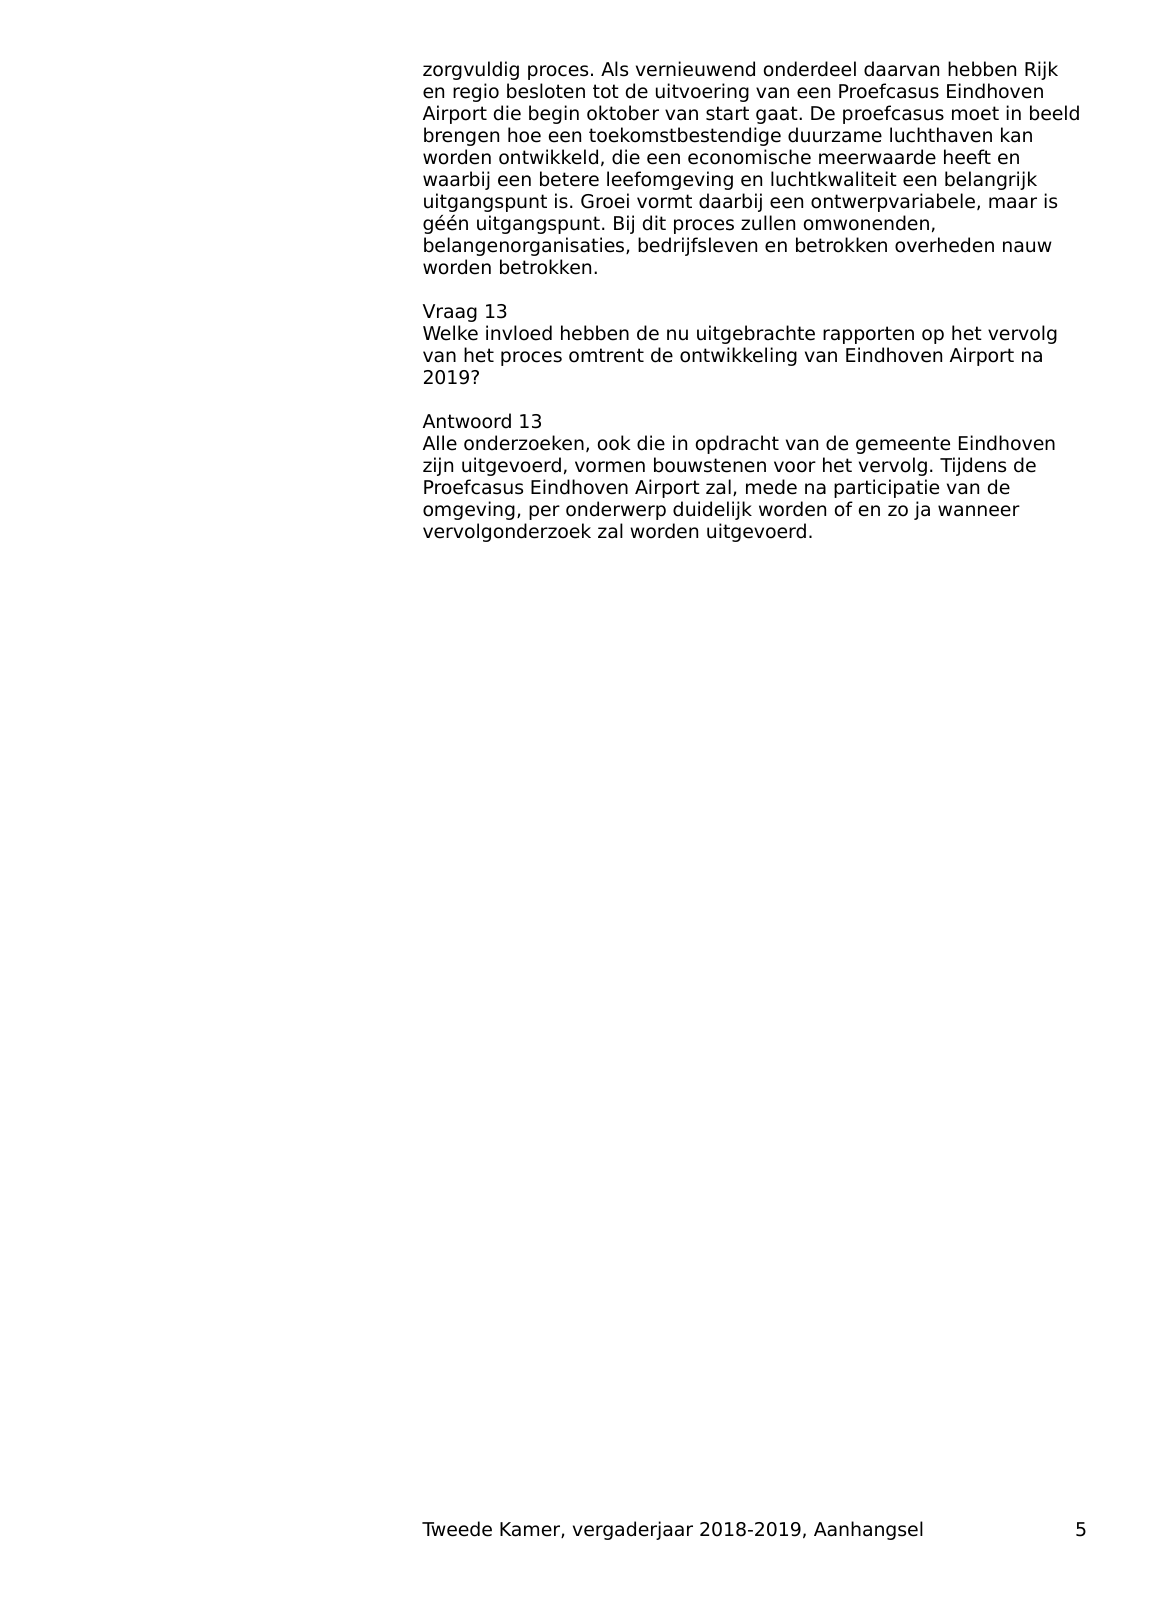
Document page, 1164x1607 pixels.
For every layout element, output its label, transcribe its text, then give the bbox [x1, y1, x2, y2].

text Alle onderzoeken, ook die in opdracht van de gemeente Eindhoven zijn uitgevoerd, vormen bouwstenen voor het vervolg. Tijdens de Proefcasus Eindhoven Airport zal, mede na participatie van de omgeving, per onderwerp duidelijk worden of en zo ja wanneer vervolgonderzoek zal worden uitgevoerd. [422, 433, 1087, 543]
text Antwoord 13 [422, 411, 1087, 433]
text Vraag 13 [422, 301, 1087, 323]
text Welke invloed hebben de nu uitgebrachte rapporten op het vervolg van het proces omtrent de ontwikkeling van Eindhoven Airport na 2019? [422, 323, 1087, 389]
text zorgvuldig proces. Als vernieuwend onderdeel daarvan hebben Rijk en regio besloten tot de uitvoering van een Proefcasus Eindhoven Airport die begin oktober van start gaat. De proefcasus moet in beeld brengen hoe een toekomstbestendige duurzame luchthaven kan worden ontwikkeld, die een economische meerwaarde heeft en waarbij een betere leefomgeving en luchtkwaliteit een belangrijk uitgangspunt is. Groei vormt daarbij een ontwerpvariabele, maar is géén uitgangspunt. Bij dit proces zullen omwonenden, belangenorganisaties, bedrijfsleven en betrokken overheden nauw worden betrokken. [422, 59, 1087, 279]
